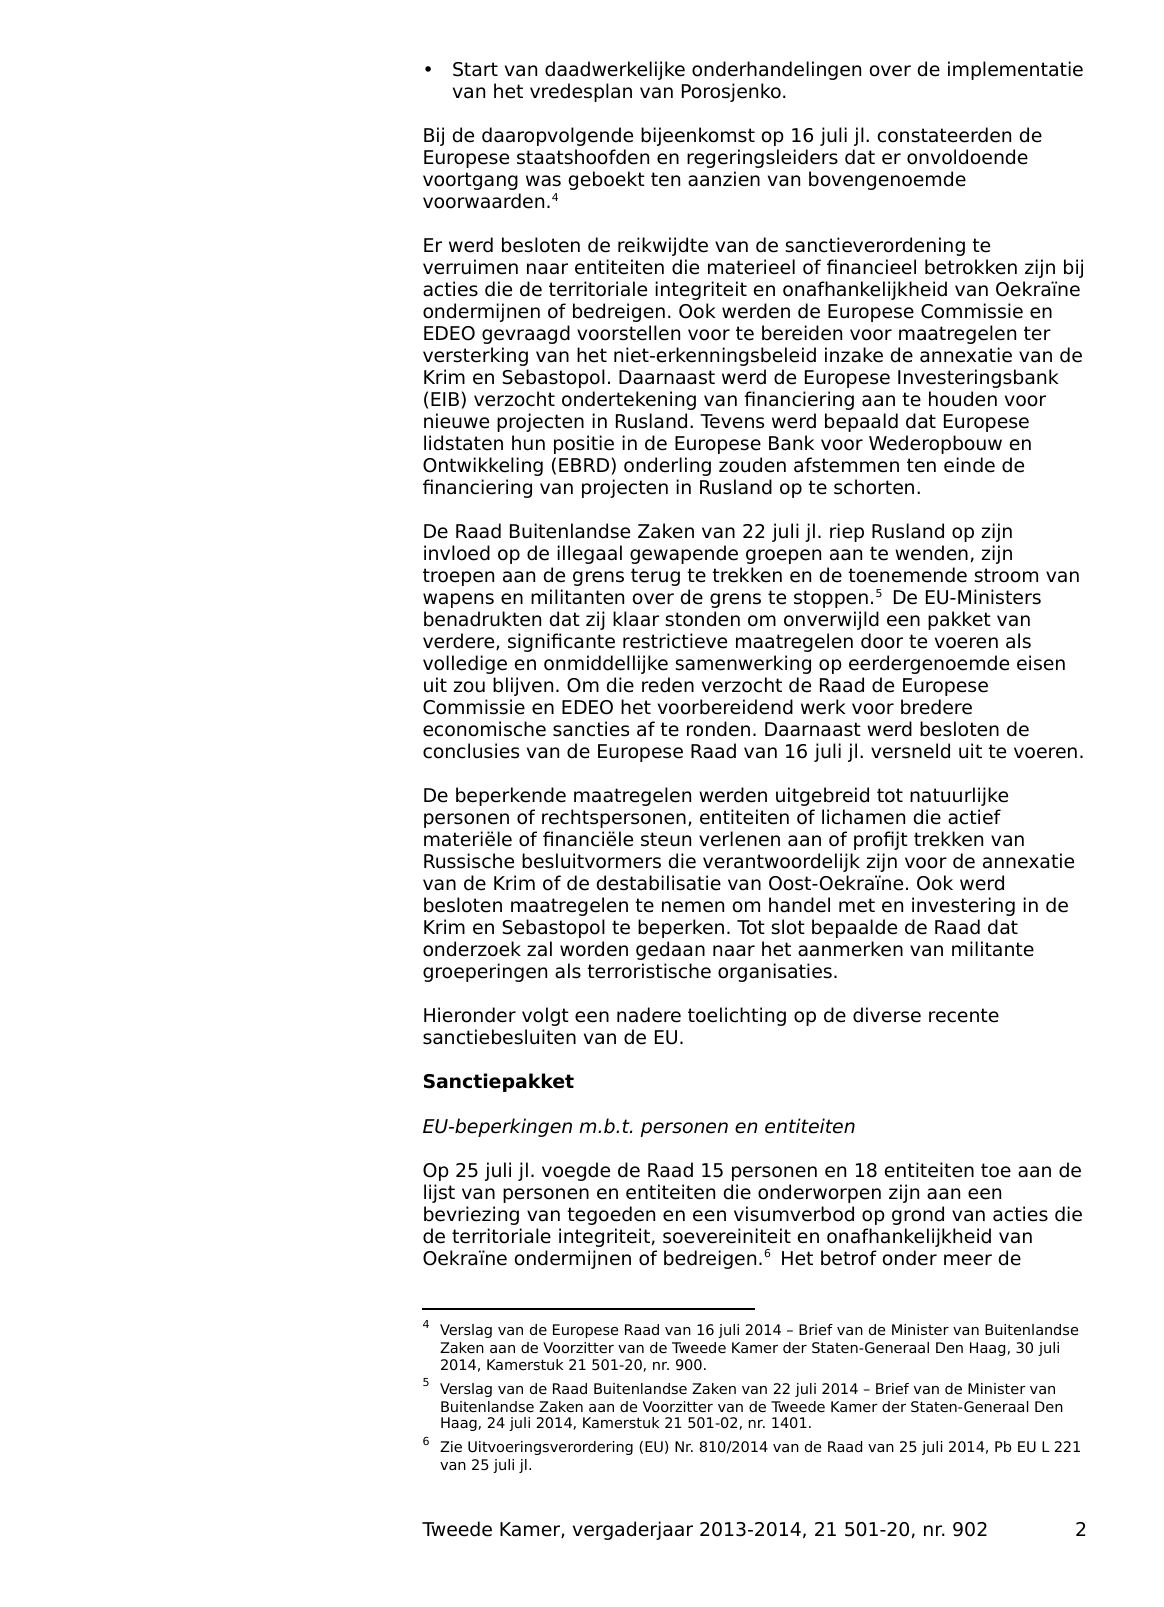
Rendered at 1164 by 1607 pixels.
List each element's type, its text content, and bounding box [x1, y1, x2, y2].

text De beperkende maatregelen werden uitgebreid tot natuurlijke personen of rechtspersonen, entiteiten of lichamen die actief materiële of financiële steun verlenen aan of profijt trekken van Russische besluitvormers die verantwoordelijk zijn voor de annexatie van de Krim of de destabilisatie van Oost-Oekraïne. Ook werd besloten maatregelen te nemen om handel met en investering in de Krim en Sebastopol te beperken. Tot slot bepaalde de Raad dat onderzoek zal worden gedaan naar het aanmerken van militante groeperingen als terroristische organisaties. [422, 785, 1087, 983]
subtitle EU-beperkingen m.b.t. personen en entiteiten [422, 1116, 1087, 1137]
text Er werd besloten de reikwijdte van de sanctieverordening te verruimen naar entiteiten die materieel of financieel betrokken zijn bij acties die de territoriale integriteit en onafhankelijkheid van Oekraïne ondermijnen of bedreigen. Ook werden de Europese Commissie en EDEO gevraagd voorstellen voor te bereiden voor maatregelen ter versterking van het niet-erkenningsbeleid inzake de annexatie van de Krim en Sebastopol. Daarnaast werd de Europese Investeringsbank (EIB) verzocht ondertekening van financiering aan te houden voor nieuwe projecten in Rusland. Tevens werd bepaald dat Europese lidstaten hun positie in de Europese Bank voor Wederopbouw en Ontwikkeling (EBRD) onderling zouden afstemmen ten einde de financiering van projecten in Rusland op te schorten. [422, 235, 1087, 499]
text Zie Uitvoeringsverordering (EU) Nr. 810/2014 van de Raad van 25 juli 2014, Pb EU L 221 van 25 juli jl. [422, 1435, 1087, 1474]
text Op 25 juli jl. voegde de Raad 15 personen en 18 entiteiten toe aan de lijst van personen en entiteiten die onderworpen zijn aan een bevriezing van tegoeden en een visumverbod op grond van acties die de territoriale integriteit, soevereiniteit en onafhankelijkheid van Oekraïne ondermijnen of bedreigen. Het betrof onder meer de [422, 1160, 1087, 1269]
text • Start van daadwerkelijke onderhandelingen over de implementatie van het vredesplan van Porosjenko. [422, 59, 1087, 103]
text Verslag van de Europese Raad van 16 juli 2014 – Brief van de Minister van Buitenlandse Zaken aan de Voorzitter van de Tweede Kamer der Staten-Generaal Den Haag, 30 juli 2014, Kamerstuk 21 501-20, nr. 900. [422, 1318, 1087, 1374]
text De Raad Buitenlandse Zaken van 22 juli jl. riep Rusland op zijn invloed op de illegaal gewapende groepen aan te wenden, zijn troepen aan de grens terug te trekken en de toenemende stroom van wapens en militanten over de grens te stoppen. De EU-Ministers benadrukten dat zij klaar stonden om onverwijld een pakket van verdere, significante restrictieve maatregelen door te voeren als volledige en onmiddellijke samenwerking op eerdergenoemde eisen uit zou blijven. Om die reden verzocht de Raad de Europese Commissie en EDEO het voorbereidend werk voor bredere economische sancties af te ronden. Daarnaast werd besloten de conclusies van de Europese Raad van 16 juli jl. versneld uit te voeren. [422, 521, 1087, 763]
subtitle Sanctiepakket [422, 1071, 1087, 1093]
text Bij de daaropvolgende bijeenkomst op 16 juli jl. constateerden de Europese staatshoofden en regeringsleiders dat er onvoldoende voortgang was geboekt ten aanzien van bovengenoemde voorwaarden. [422, 125, 1087, 213]
text Hieronder volgt een nadere toelichting op de diverse recente sanctiebesluiten van de EU. [422, 1005, 1087, 1049]
text Verslag van de Raad Buitenlandse Zaken van 22 juli 2014 – Brief van de Minister van Buitenlandse Zaken aan de Voorzitter van de Tweede Kamer der Staten-Generaal Den Haag, 24 juli 2014, Kamerstuk 21 501-02, nr. 1401. [422, 1377, 1087, 1432]
